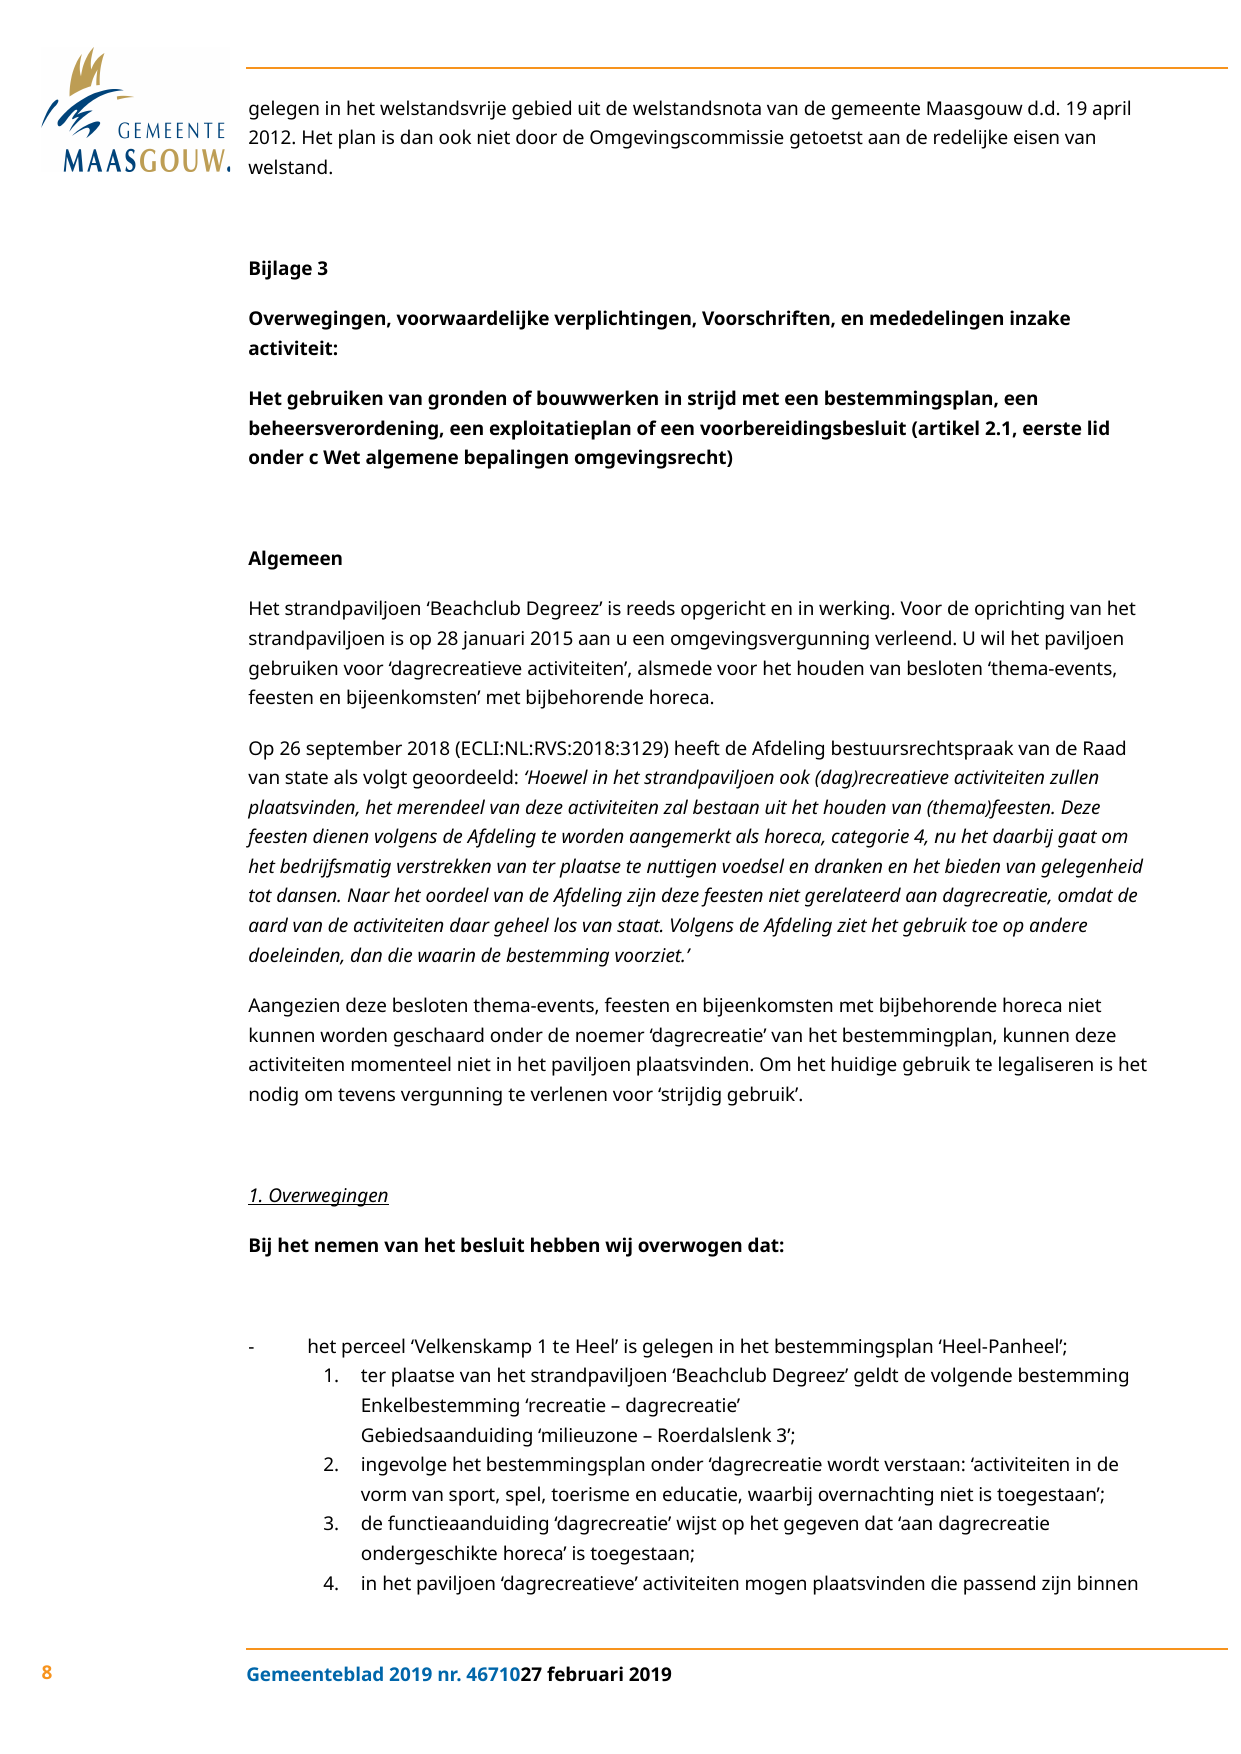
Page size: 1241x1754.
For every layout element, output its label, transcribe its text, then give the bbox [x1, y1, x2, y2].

list ingevolge het bestemmingsplan onder ‘dagrecreatie wordt verstaan: ‘activiteiten in de vorm van sport, spel, toerisme en educatie, waarbij overnachting niet is toegestaan’; [323, 1451, 1152, 1507]
text Algemeen [248, 545, 1152, 571]
text Overwegingen, voorwaardelijke verplichtingen, Voorschriften, en mededelingen inzake activiteit: [248, 305, 1152, 361]
list ter plaatse van het strandpaviljoen ‘Beachclub Degreez’ geldt de volgende bestemming [323, 1363, 1152, 1388]
list het perceel ‘Velkenskamp 1 te Heel’ is gelegen in het bestemmingsplan ‘Heel-Panheel’; [248, 1333, 1152, 1359]
list Gebiedsaanduiding ‘milieuzone – Roerdalslenk 3’; [323, 1422, 1152, 1448]
text Bijlage 3 [248, 255, 1152, 281]
text Het gebruiken van gronden of bouwwerken in strijd met een bestemmingsplan, een beheersverordening, een exploitatieplan of een voorbereidingsbesluit (artikel 2.1, eerste lid onder c Wet algemene bepalingen omgevingsrecht) [248, 385, 1152, 470]
text Aangezien deze besloten thema-events, feesten en bijeenkomsten met bijbehorende horeca niet kunnen worden geschaard onder de noemer ‘dagrecreatie’ van het bestemmingplan, kunnen deze activiteiten momenteel niet in het paviljoen plaatsvinden. Om het huidige gebruik te legaliseren is het nodig om tevens vergunning te verlenen voor ‘strijdig gebruik’. [248, 992, 1152, 1107]
text Bij het nemen van het besluit hebben wij overwogen dat: [248, 1232, 1152, 1258]
text Op 26 september 2018 (ECLI:NL:RVS:2018:3129) heeft de Afdeling bestuursrechtspraak van de Raad van state als volgt geoordeeld: ‘Hoewel in het strandpaviljoen ook (dag)recreatieve activiteiten zullen plaatsvinden, het merendeel van deze activiteiten zal bestaan uit het houden van (thema)feesten. Deze feesten dienen volgens de Afdeling te worden aangemerkt als horeca, categorie 4, nu het daarbij gaat om het bedrijfsmatig verstrekken van ter plaatse te nuttigen voedsel en dranken en het bieden van gelegenheid tot dansen. Naar het oordeel van de Afdeling zijn deze feesten niet gerelateerd aan dagrecreatie, omdat de aard van de activiteiten daar geheel los van staat. Volgens de Afdeling ziet het gebruik toe op andere doeleinden, dan die waarin de bestemming voorziet.’ [248, 735, 1152, 968]
text Het strandpaviljoen ‘Beachclub Degreez’ is reeds opgericht en in werking. Voor de oprichting van het strandpaviljoen is op 28 januari 2015 aan u een omgevingsvergunning verleend. U wil het paviljoen gebruiken voor ‘dagrecreatieve activiteiten’, alsmede voor het houden van besloten ‘thema-events, feesten en bijeenkomsten’ met bijbehorende horeca. [248, 596, 1152, 710]
text 1. Overwegingen [248, 1182, 1152, 1208]
list de functieaanduiding ‘dagrecreatie’ wijst op het gegeven dat ‘aan dagrecreatie ondergeschikte horeca’ is toegestaan; [323, 1511, 1152, 1566]
text gelegen in het welstandsvrije gebied uit de welstandsnota van de gemeente Maasgouw d.d. 19 april 2012. Het plan is dan ook niet door de Omgevingscommissie getoetst aan de redelijke eisen van welstand. [248, 95, 1152, 180]
list in het paviljoen ‘dagrecreatieve’ activiteiten mogen plaatsvinden die passend zijn binnen [323, 1570, 1152, 1596]
list Enkelbestemming ‘recreatie – dagrecreatie’ [323, 1392, 1152, 1418]
picture [41, 47, 231, 172]
